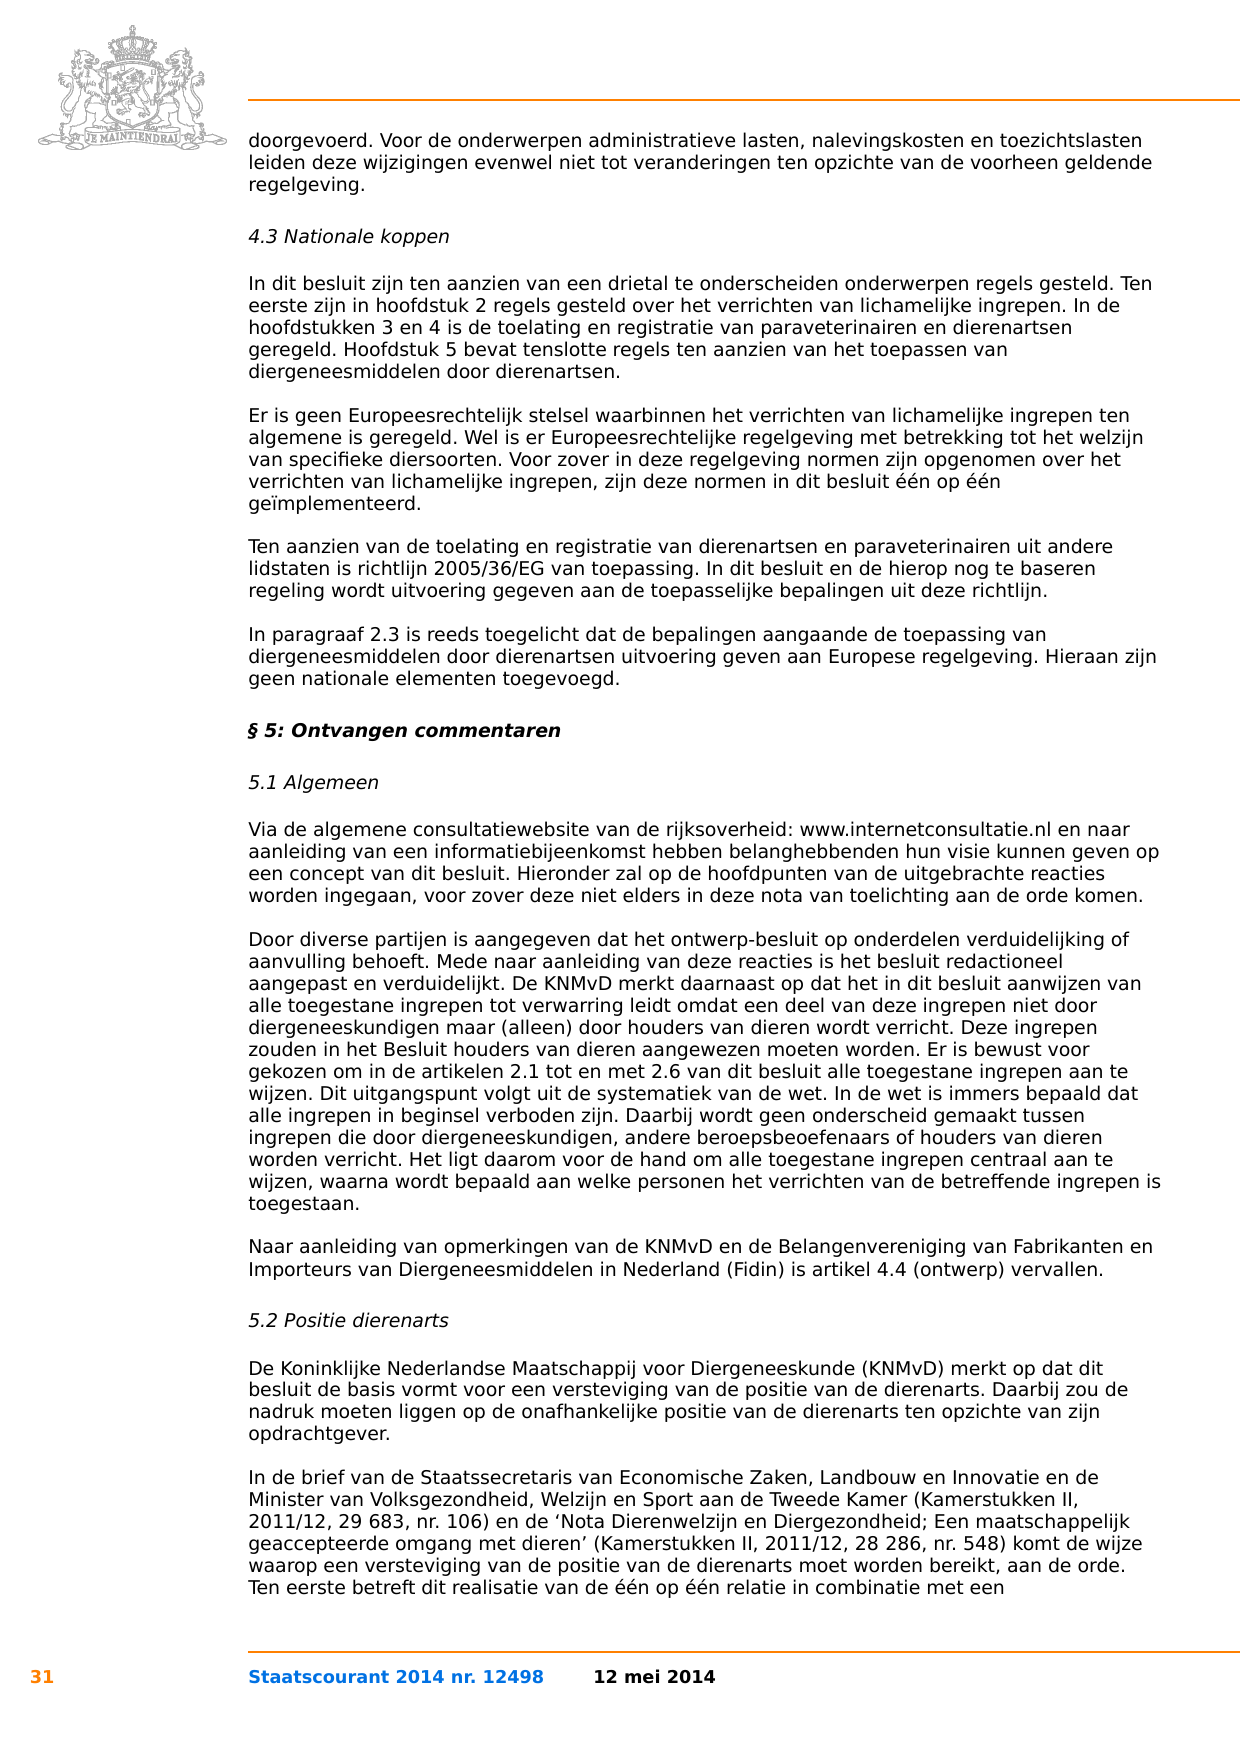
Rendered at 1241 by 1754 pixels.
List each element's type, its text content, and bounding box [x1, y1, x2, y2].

text De Koninklijke Nederlandse Maatschappij voor Diergeneeskunde (KNMvD) merkt op dat dit besluit de basis vormt voor een versteviging van de positie van de dierenarts. Daarbij zou de nadruk moeten liggen op de onafhankelijke positie van de dierenarts ten opzichte van zijn opdrachtgever. [248, 1357, 1163, 1445]
text Via de algemene consultatiewebsite van de rijksoverheid: www.internetconsultatie.nl en naar aanleiding van een informatiebijeenkomst hebben belanghebbenden hun visie kunnen geven op een concept van dit besluit. Hieronder zal op de hoofdpunten van de uitgebrachte reacties worden ingegaan, voor zover deze niet elders in deze nota van toelichting aan de orde komen. [248, 819, 1163, 907]
subtitle 4.3 Nationale koppen [248, 226, 1163, 248]
text Door diverse partijen is aangegeven dat het ontwerp-besluit op onderdelen verduidelijking of aanvulling behoeft. Mede naar aanleiding van deze reacties is het besluit redactioneel aangepast en verduidelijkt. De KNMvD merkt daarnaast op dat het in dit besluit aanwijzen van alle toegestane ingrepen tot verwarring leidt omdat een deel van deze ingrepen niet door diergeneeskundigen maar (alleen) door houders van dieren wordt verricht. Deze ingrepen zouden in het Besluit houders van dieren aangewezen moeten worden. Er is bewust voor gekozen om in de artikelen 2.1 tot en met 2.6 van dit besluit alle toegestane ingrepen aan te wijzen. Dit uitgangspunt volgt uit de systematiek van de wet. In de wet is immers bepaald dat alle ingrepen in beginsel verboden zijn. Daarbij wordt geen onderscheid gemaakt tussen ingrepen die door diergeneeskundigen, andere beroepsbeoefenaars of houders van dieren worden verricht. Het ligt daarom voor de hand om alle toegestane ingrepen centraal aan te wijzen, waarna wordt bepaald aan welke personen het verrichten van de betreffende ingrepen is toegestaan. [248, 929, 1163, 1214]
text In dit besluit zijn ten aanzien van een drietal te onderscheiden onderwerpen regels gesteld. Ten eerste zijn in hoofdstuk 2 regels gesteld over het verrichten van lichamelijke ingrepen. In de hoofdstukken 3 en 4 is de toelating en registratie van paraveterinairen en dierenartsen geregeld. Hoofdstuk 5 bevat tenslotte regels ten aanzien van het toepassen van diergeneesmiddelen door dierenartsen. [248, 273, 1163, 383]
text doorgevoerd. Voor de onderwerpen administratieve lasten, nalevingskosten en toezichtslasten leiden deze wijzigingen evenwel niet tot veranderingen ten opzichte van de voorheen geldende regelgeving. [248, 130, 1163, 196]
picture [38, 25, 227, 150]
text In paragraaf 2.3 is reeds toegelicht dat de bepalingen aangaande de toepassing van diergeneesmiddelen door dierenartsen uitvoering geven aan Europese regelgeving. Hieraan zijn geen nationale elementen toegevoegd. [248, 624, 1163, 690]
text In de brief van de Staatssecretaris van Economische Zaken, Landbouw en Innovatie en de Minister van Volksgezondheid, Welzijn en Sport aan de Tweede Kamer (Kamerstukken II, 2011/12, 29 683, nr. 106) en de ‘Nota Dierenwelzijn en Diergezondheid; Een maatschappelijk geaccepteerde omgang met dieren’ (Kamerstukken II, 2011/12, 28 286, nr. 548) komt de wijze waarop een versteviging van de positie van de dierenarts moet worden bereikt, aan de orde. Ten eerste betreft dit realisatie van de één op één relatie in combinatie met een [248, 1467, 1163, 1599]
text Naar aanleiding van opmerkingen van de KNMvD en de Belangenvereniging van Fabrikanten en Importeurs van Diergeneesmiddelen in Nederland (Fidin) is artikel 4.4 (ontwerp) vervallen. [248, 1236, 1163, 1280]
subtitle § 5: Ontvangen commentaren [248, 720, 1163, 742]
subtitle 5.2 Positie dierenarts [248, 1310, 1163, 1332]
subtitle 5.1 Algemeen [248, 772, 1163, 794]
text Ten aanzien van de toelating en registratie van dierenartsen en paraveterinairen uit andere lidstaten is richtlijn 2005/36/EG van toepassing. In dit besluit en de hierop nog te baseren regeling wordt uitvoering gegeven aan de toepasselijke bepalingen uit deze richtlijn. [248, 536, 1163, 602]
text Er is geen Europeesrechtelijk stelsel waarbinnen het verrichten van lichamelijke ingrepen ten algemene is geregeld. Wel is er Europeesrechtelijke regelgeving met betrekking tot het welzijn van specifieke diersoorten. Voor zover in deze regelgeving normen zijn opgenomen over het verrichten van lichamelijke ingrepen, zijn deze normen in dit besluit één op één geïmplementeerd. [248, 404, 1163, 514]
